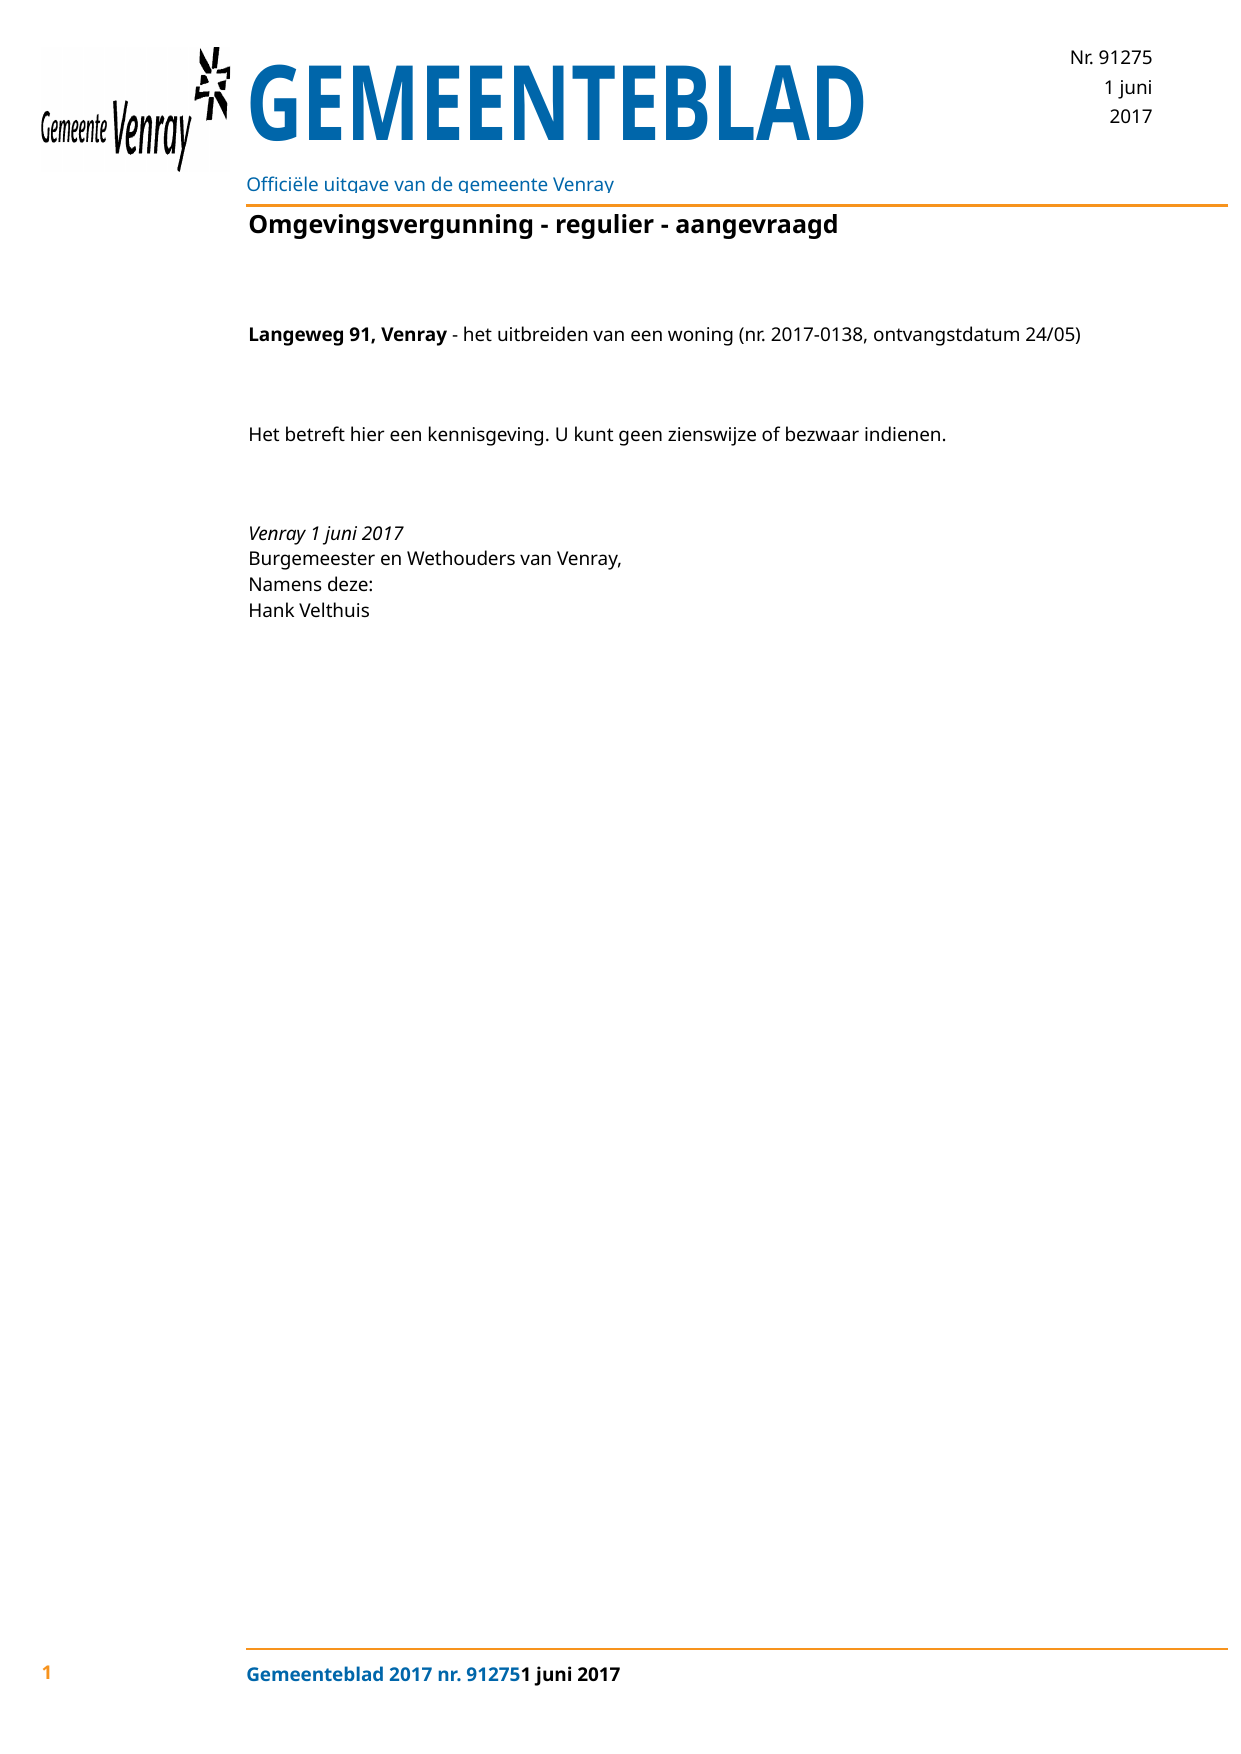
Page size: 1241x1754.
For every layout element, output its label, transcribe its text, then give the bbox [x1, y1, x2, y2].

text Omgevingsvergunning - regulier - aangevraagd [248, 207, 1152, 241]
picture [41, 47, 231, 172]
text Hank Velthuis [248, 597, 1152, 623]
text Het betreft hier een kennisgeving. U kunt geen zienswijze of bezwaar indienen. [248, 422, 1152, 447]
text Namens deze: [248, 571, 1152, 597]
text Venray 1 juni 2017 [248, 520, 1152, 546]
text Langeweg 91, Venray - het uitbreiden van een woning (nr. 2017-0138, ontvangstdatum 24/05) [248, 321, 1152, 346]
text Burgemeester en Wethouders van Venray, [248, 546, 1152, 571]
